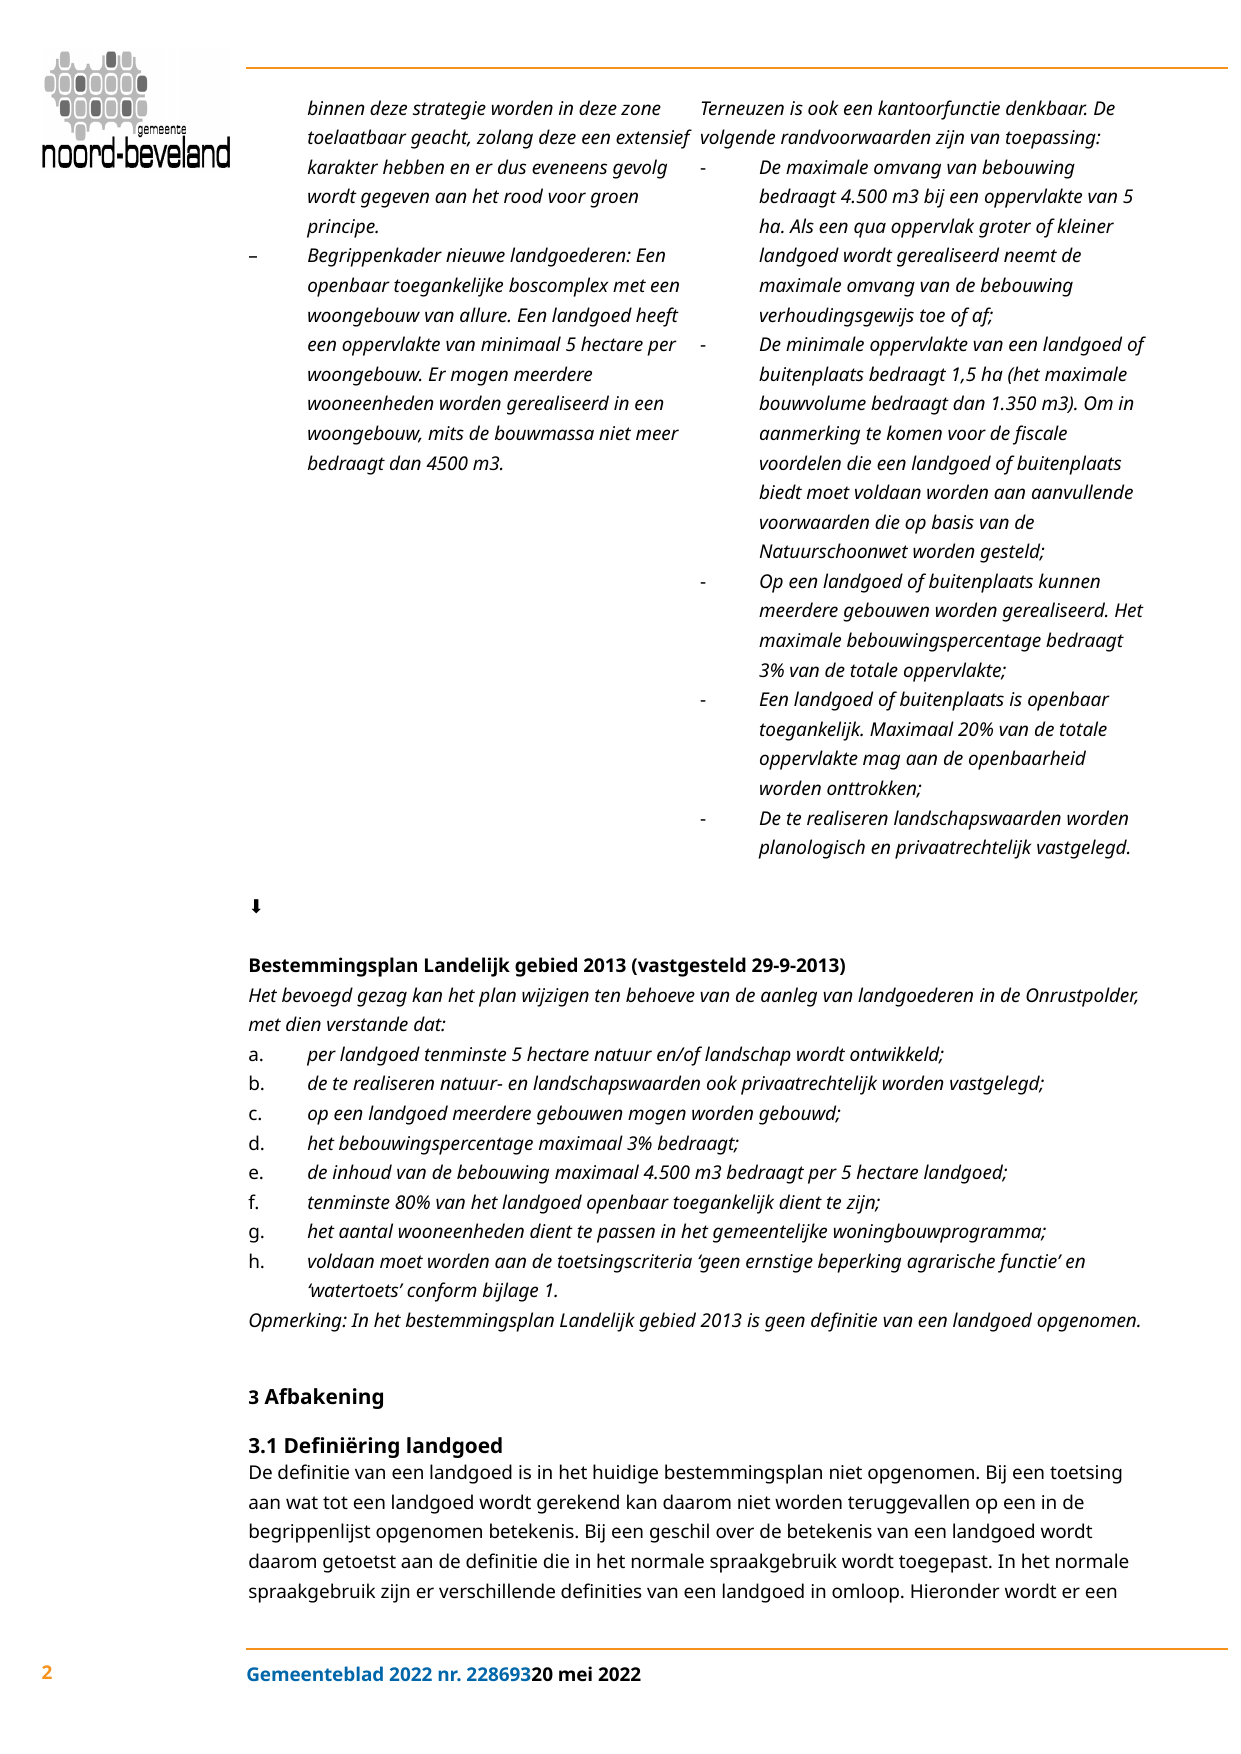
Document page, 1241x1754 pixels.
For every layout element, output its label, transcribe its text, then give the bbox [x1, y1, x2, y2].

text 3 Afbakening [248, 1382, 1152, 1410]
text De definitie van een landgoed is in het huidige bestemmingsplan niet opgenomen. Bij een toetsing aan wat tot een landgoed wordt gerekend kan daarom niet worden teruggevallen op een in de begrippenlijst opgenomen betekenis. Bij een geschil over de betekenis van een landgoed wordt daarom getoetst aan de definitie die in het normale spraakgebruik wordt toegepast. In het normale spraakgebruik zijn er verschillende definities van een landgoed in omloop. Hieronder wordt er een [248, 1459, 1152, 1603]
table_header binnen deze strategie worden in deze zone toelaatbaar geacht, zolang deze een extensief karakter hebben en er dus eveneens gevolg wordt gegeven aan het rood voor groen principe. Begrippenkader nieuwe landgoederen: Een openbaar toegankelijke boscomplex met een woongebouw van allure. Een landgoed heeft een oppervlakte van minimaal 5 hectare per woongebouw. Er mogen meerdere wooneenheden worden gerealiseerd in een woongebouw, mits de bouwmassa niet meer bedraagt dan 4500 m3. [248, 95, 700, 860]
picture [41, 47, 231, 172]
table_header Bestemmingsplan Landelijk gebied 2013 (vastgesteld 29-9-2013) Het bevoegd gezag kan het plan wijzigen ten behoeve van de aanleg van landgoederen in de Onrustpolder, met dien verstande dat: per landgoed tenminste 5 hectare natuur en/of landschap wordt ontwikkeld; de te realiseren natuur- en landschapswaarden ook privaatrechtelijk worden vastgelegd; op een landgoed meerdere gebouwen mogen worden gebouwd; het bebouwingspercentage maximaal 3% bedraagt; de inhoud van de bebouwing maximaal 4.500 m3 bedraagt per 5 hectare landgoed; tenminste 80% van het landgoed openbaar toegankelijk dient te zijn; het aantal wooneenheden dient te passen in het gemeentelijke woningbouwprogramma; voldaan moet worden aan de toetsingscriteria ‘geen ernstige beperking agrarische functie’ en ‘watertoets’ conform bijlage 1. Opmerking: In het bestemmingsplan Landelijk gebied 2013 is geen definitie van een landgoed opgenomen. [248, 952, 1152, 1333]
table_header Terneuzen is ook een kantoorfunctie denkbaar. De volgende randvoorwaarden zijn van toepassing: De maximale omvang van bebouwing bedraagt 4.500 m3 bij een oppervlakte van 5 ha. Als een qua oppervlak groter of kleiner landgoed wordt gerealiseerd neemt de maximale omvang van de bebouwing verhoudingsgewijs toe of af; De minimale oppervlakte van een landgoed of buitenplaats bedraagt 1,5 ha (het maximale bouwvolume bedraagt dan 1.350 m3). Om in aanmerking te komen voor de fiscale voordelen die een landgoed of buitenplaats biedt moet voldaan worden aan aanvullende voorwaarden die op basis van de Natuurschoonwet worden gesteld; Op een landgoed of buitenplaats kunnen meerdere gebouwen worden gerealiseerd. Het maximale bebouwingspercentage bedraagt 3% van de totale oppervlakte; Een landgoed of buitenplaats is openbaar toegankelijk. Maximaal 20% van de totale oppervlakte mag aan de openbaarheid worden onttrokken; De te realiseren landschapswaarden worden planologisch en privaatrechtelijk vastgelegd. [700, 95, 1152, 860]
text 3.1 Definiëring landgoed [248, 1431, 1152, 1459]
text ⬇ [248, 893, 1152, 919]
